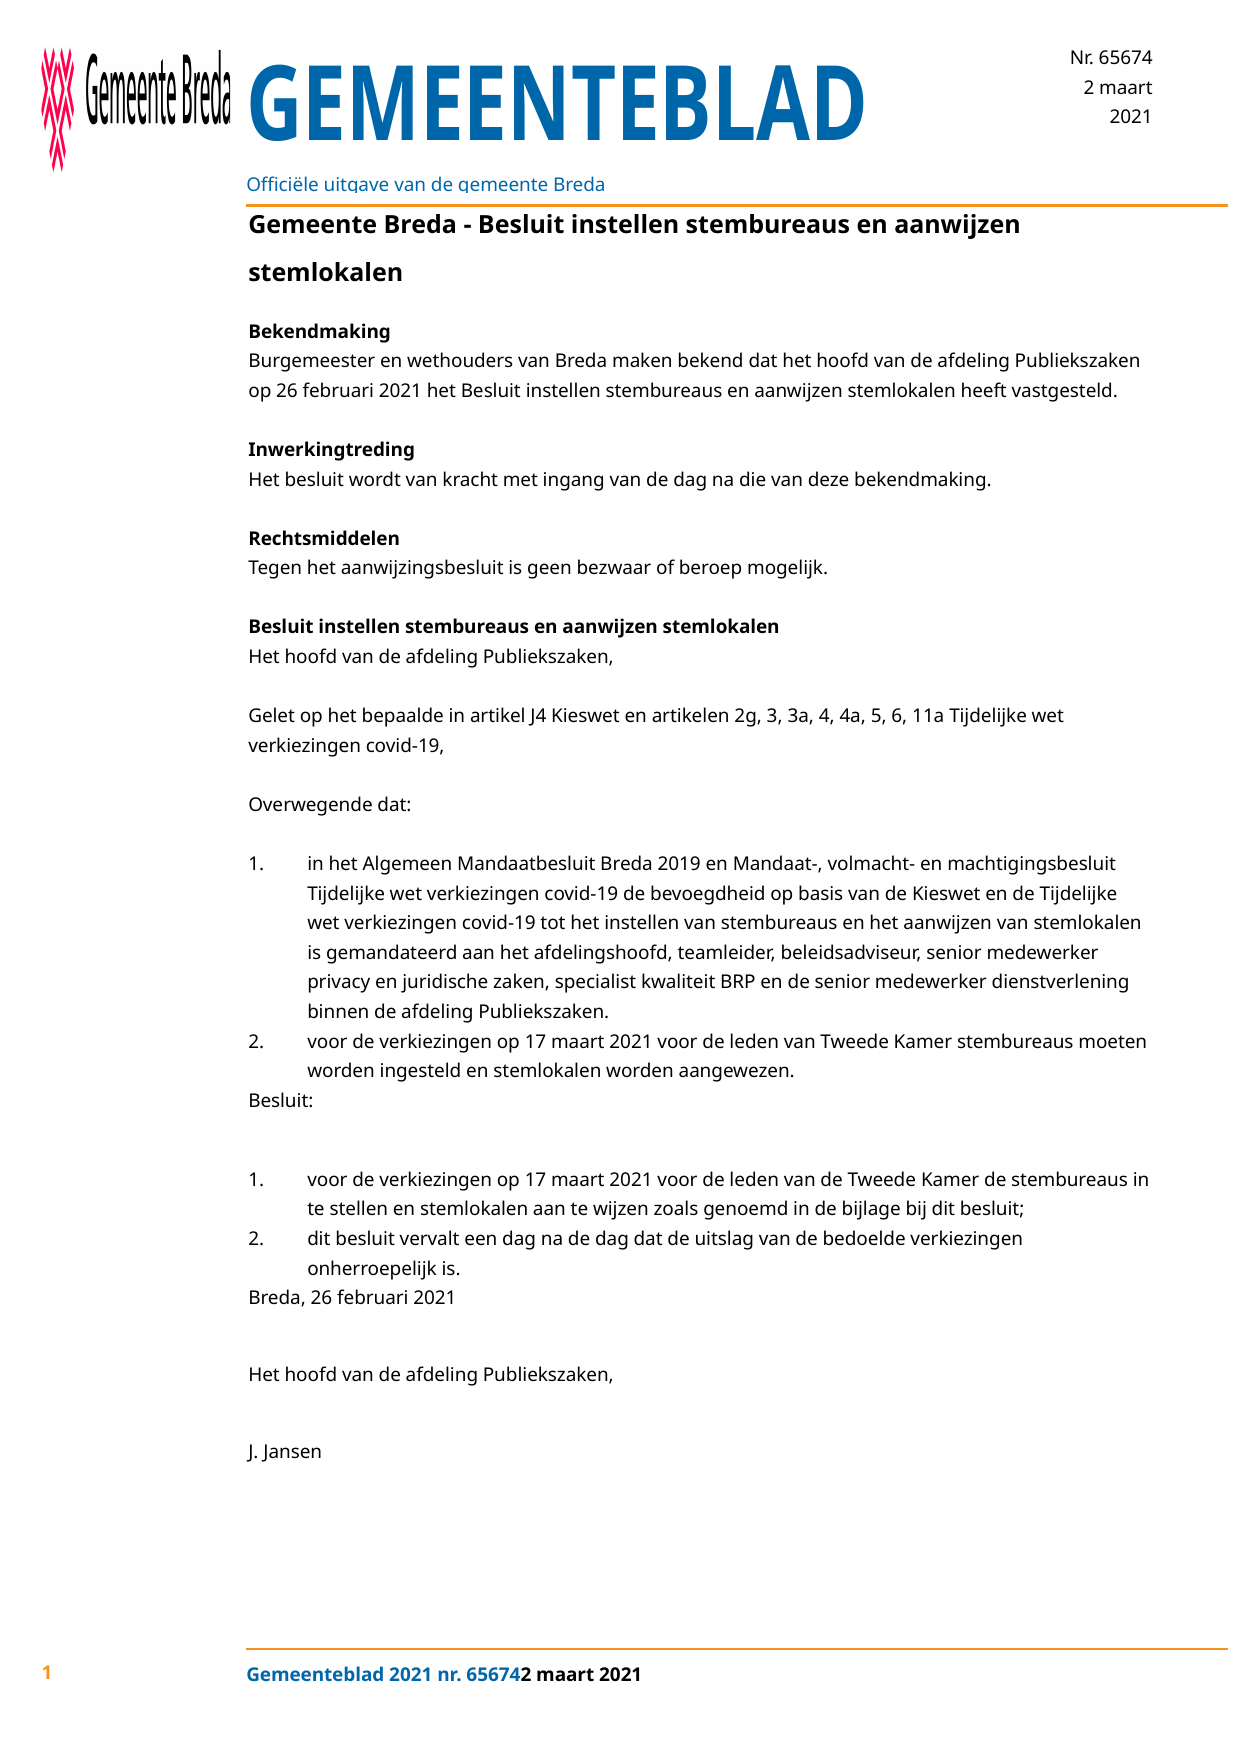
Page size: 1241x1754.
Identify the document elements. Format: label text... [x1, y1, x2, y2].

text Breda, 26 februari 2021 [248, 1284, 1152, 1310]
list dit besluit vervalt een dag na de dag dat de uitslag van de bedoelde verkiezingen onherroepelijk is. [248, 1225, 1152, 1280]
text Burgemeester en wethouders van Breda maken bekend dat het hoofd van de afdeling Publiekszaken op 26 februari 2021 het Besluit instellen stembureaus en aanwijzen stemlokalen heeft vastgesteld. [248, 347, 1152, 403]
text Besluit instellen stembureaus en aanwijzen stemlokalen [248, 614, 1152, 639]
text Gemeente Breda - Besluit instellen stembureaus en aanwijzen stemlokalen [248, 207, 1152, 288]
text Het hoofd van de afdeling Publiekszaken, [248, 1361, 1152, 1387]
text J. Jansen [248, 1439, 1152, 1464]
text Bekendmaking [248, 318, 1152, 344]
list voor de verkiezingen op 17 maart 2021 voor de leden van de Tweede Kamer de stembureaus in te stellen en stemlokalen aan te wijzen zoals genoemd in de bijlage bij dit besluit; [248, 1166, 1152, 1221]
text Besluit: [248, 1087, 1152, 1113]
text Rechtsmiddelen [248, 525, 1152, 551]
text Tegen het aanwijzingsbesluit is geen bezwaar of beroep mogelijk. [248, 554, 1152, 580]
text Gelet op het bepaalde in artikel J4 Kieswet en artikelen 2g, 3, 3a, 4, 4a, 5, 6, 11a Tijdelijke wet verkiezingen covid-19, [248, 702, 1152, 758]
text Inwerkingtreding [248, 436, 1152, 462]
picture [41, 47, 231, 172]
text Het hoofd van de afdeling Publiekszaken, [248, 643, 1152, 669]
list voor de verkiezingen op 17 maart 2021 voor de leden van Tweede Kamer stembureaus moeten worden ingesteld en stemlokalen worden aangewezen. [248, 1028, 1152, 1083]
text Overwegende dat: [248, 791, 1152, 817]
list in het Algemeen Mandaatbesluit Breda 2019 en Mandaat-, volmacht- en machtigingsbesluit Tijdelijke wet verkiezingen covid-19 de bevoegdheid op basis van de Kieswet en de Tijdelijke wet verkiezingen covid-19 tot het instellen van stembureaus en het aanwijzen van stemlokalen is gemandateerd aan het afdelingshoofd, teamleider, beleidsadviseur, senior medewerker privacy en juridische zaken, specialist kwaliteit BRP en de senior medewerker dienstverlening binnen de afdeling Publiekszaken. [248, 850, 1152, 1024]
text Het besluit wordt van kracht met ingang van de dag na die van deze bekendmaking. [248, 466, 1152, 492]
